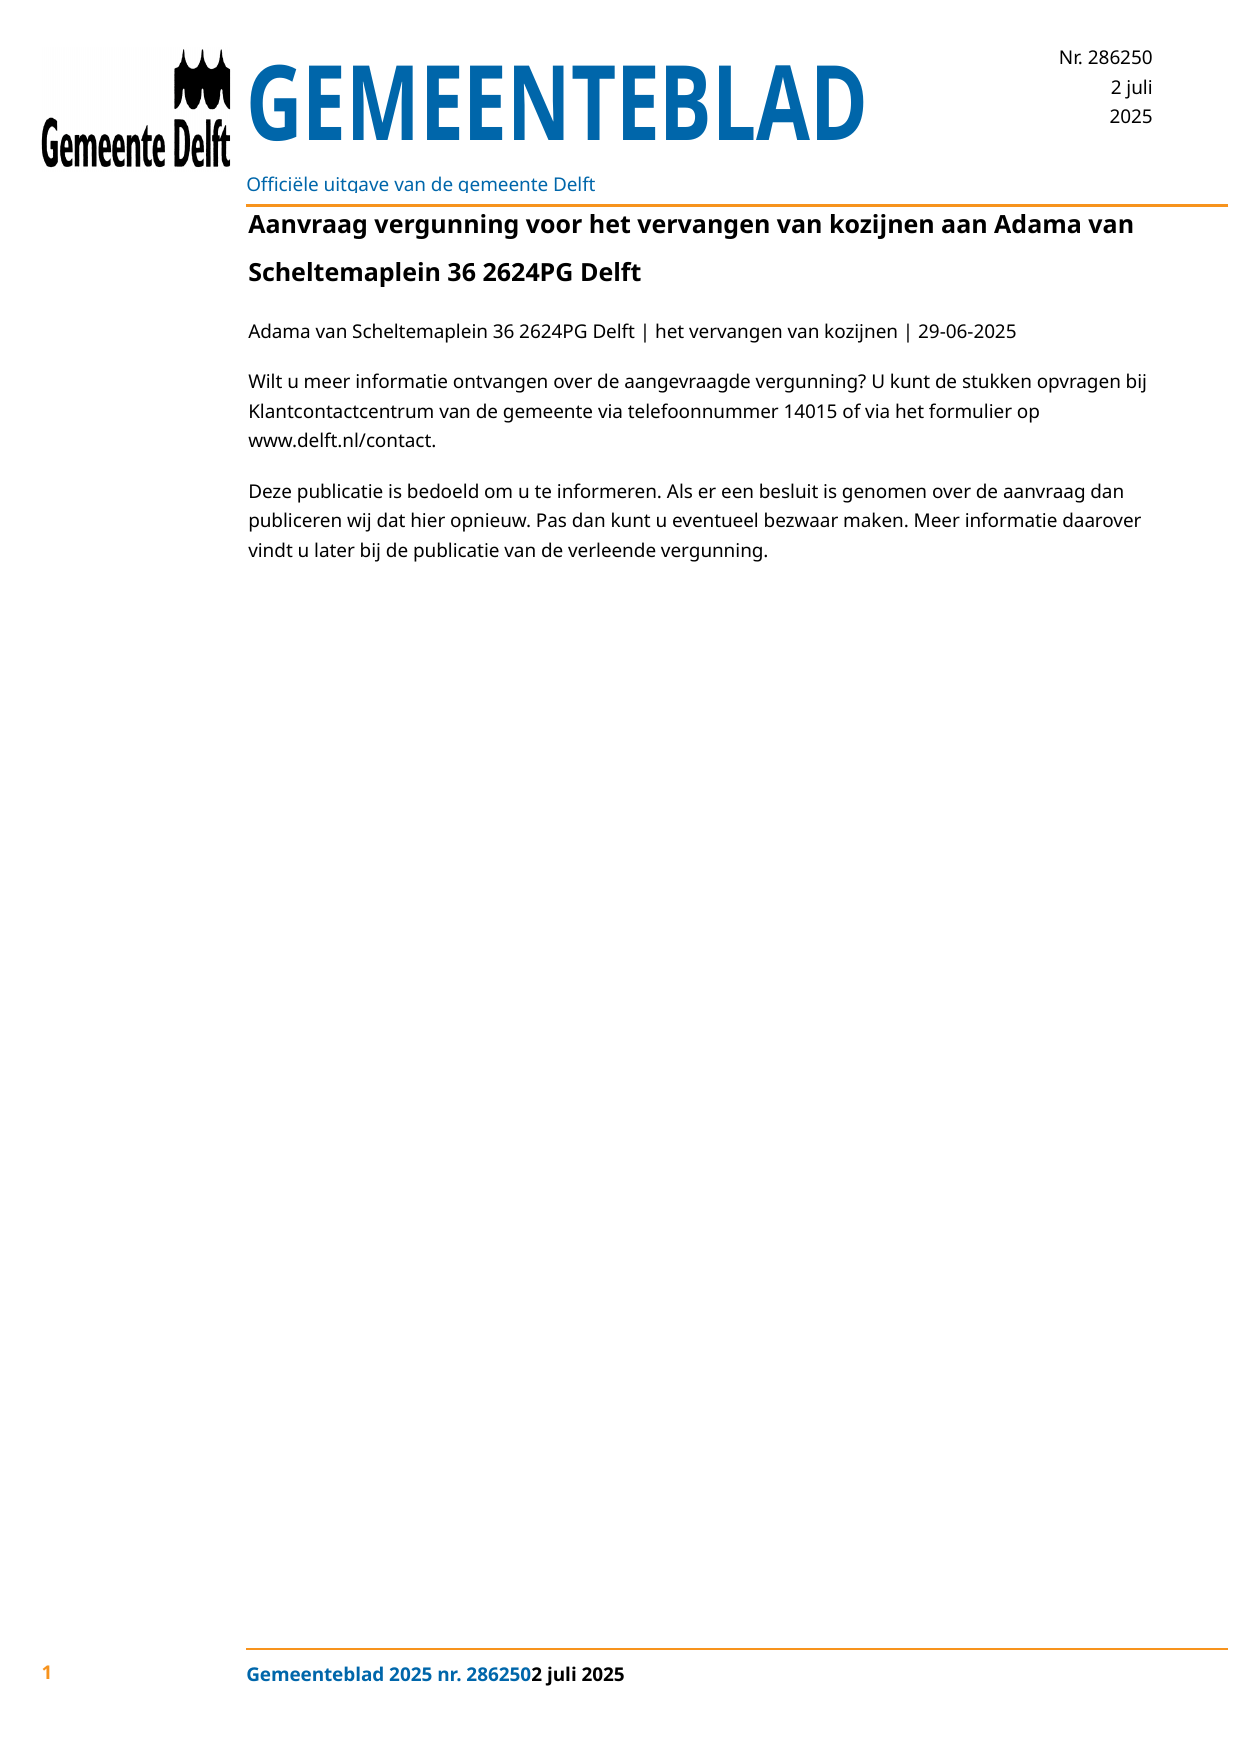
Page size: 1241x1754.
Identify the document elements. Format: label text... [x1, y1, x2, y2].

text Deze publicatie is bedoeld om u te informeren. Als er een besluit is genomen over de aanvraag dan publiceren wij dat hier opnieuw. Pas dan kunt u eventueel bezwaar maken. Meer informatie daarover vindt u later bij de publicatie van de verleende vergunning. [248, 478, 1152, 563]
text Adama van Scheltemaplein 36 2624PG Delft | het vervangen van kozijnen | 29-06-2025 [248, 318, 1152, 344]
text Aanvraag vergunning voor het vervangen van kozijnen aan Adama van Scheltemaplein 36 2624PG Delft [248, 207, 1152, 288]
text Wilt u meer informatie ontvangen over de aangevraagde vergunning? U kunt de stukken opvragen bij Klantcontactcentrum van de gemeente via telefoonnummer 14015 of via het formulier op www.delft.nl/contact. [248, 368, 1152, 453]
picture [41, 47, 231, 172]
